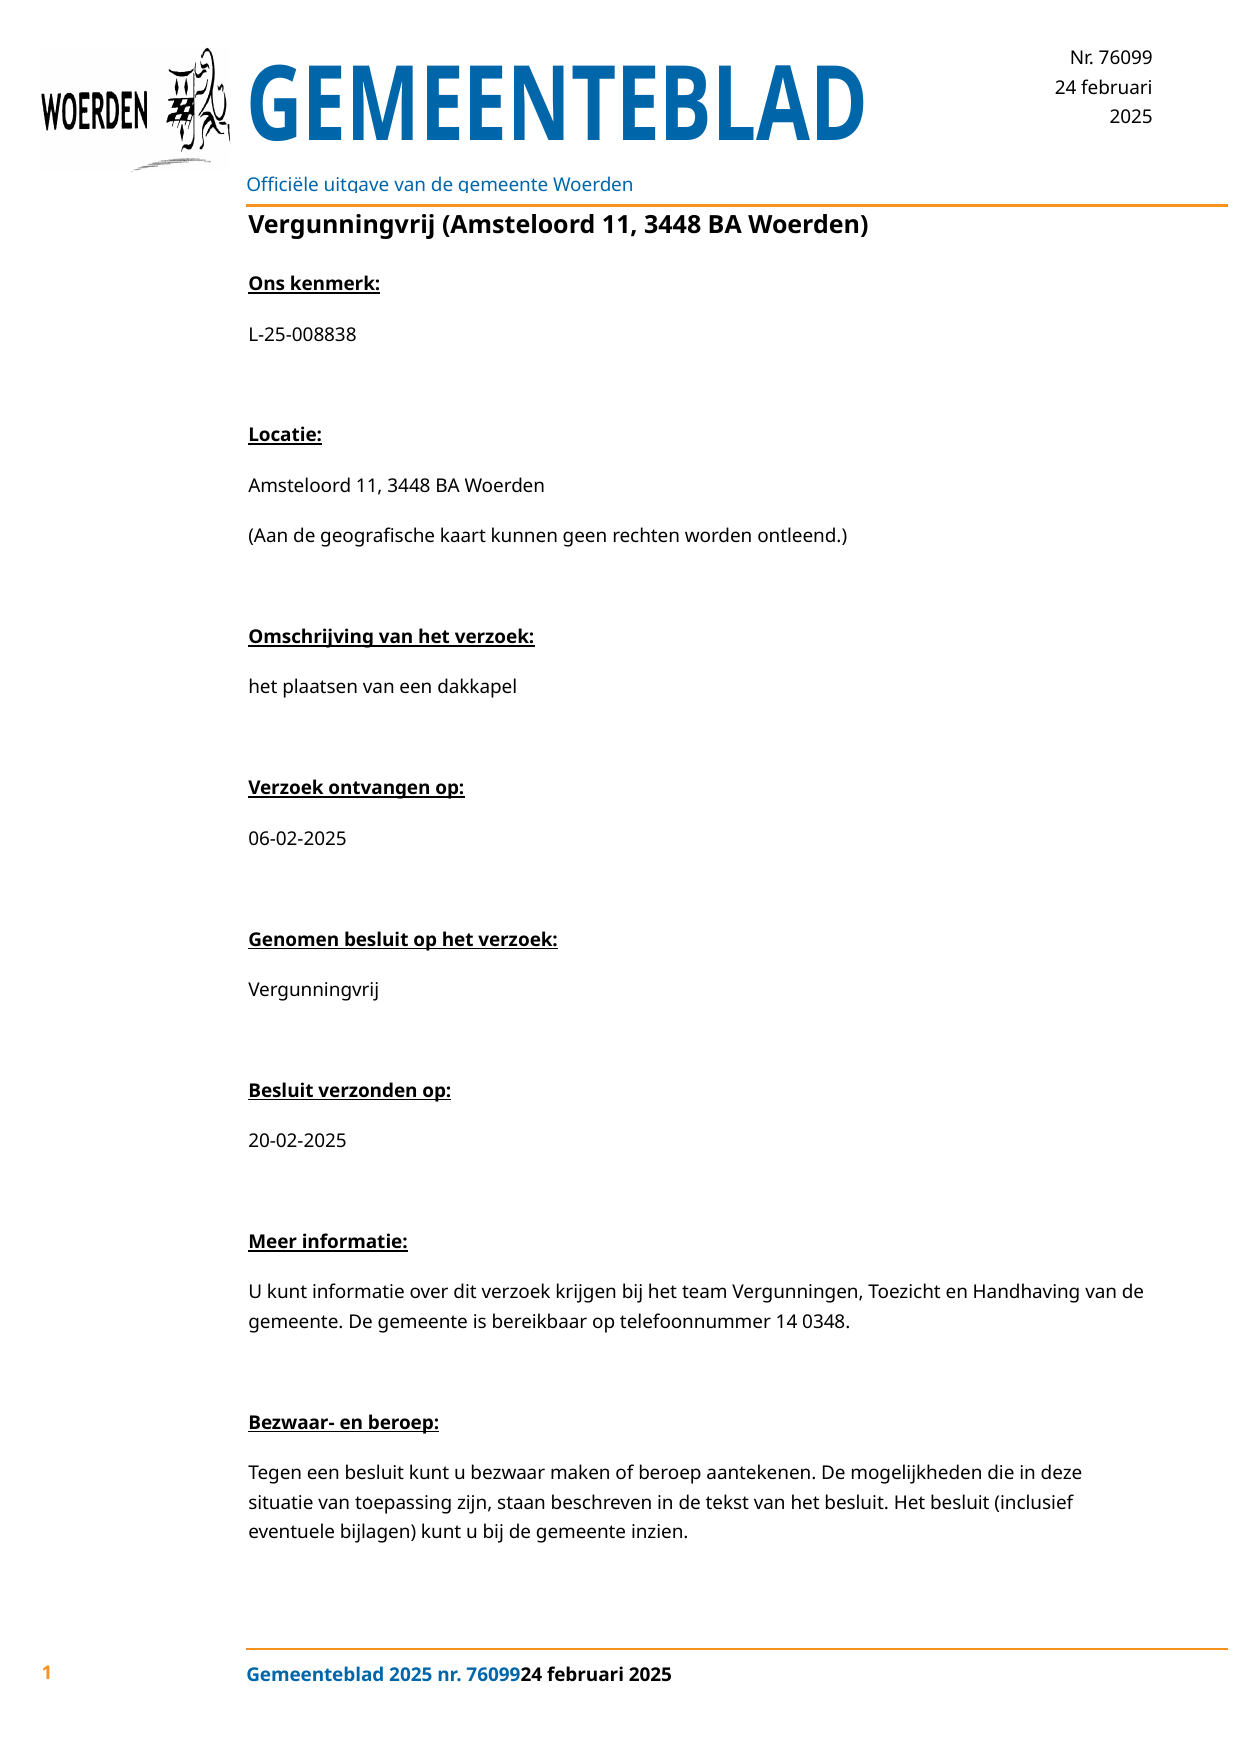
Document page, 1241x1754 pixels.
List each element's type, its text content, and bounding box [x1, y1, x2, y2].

picture [41, 47, 231, 172]
text Meer informatie: [248, 1228, 1152, 1254]
text Vergunningvrij [248, 976, 1152, 1002]
text 06-02-2025 [248, 825, 1152, 851]
text Bezwaar- en beroep: [248, 1409, 1152, 1435]
text Verzoek ontvangen op: [248, 774, 1152, 800]
text (Aan de geografische kaart kunnen geen rechten worden ontleend.) [248, 522, 1152, 548]
text Vergunningvrij (Amsteloord 11, 3448 BA Woerden) [248, 207, 1152, 241]
text het plaatsen van een dakkapel [248, 674, 1152, 699]
text Locatie: [248, 422, 1152, 447]
text Besluit verzonden op: [248, 1077, 1152, 1103]
text Omschrijving van het verzoek: [248, 623, 1152, 649]
text U kunt informatie over dit verzoek krijgen bij het team Vergunningen, Toezicht en Handhaving van de gemeente. De gemeente is bereikbaar op telefoonnummer 14 0348. [248, 1279, 1152, 1334]
text Ons kenmerk: [248, 270, 1152, 296]
text Amsteloord 11, 3448 BA Woerden [248, 472, 1152, 498]
text L-25-008838 [248, 321, 1152, 346]
text 20-02-2025 [248, 1127, 1152, 1153]
text Genomen besluit op het verzoek: [248, 926, 1152, 951]
text Tegen een besluit kunt u bezwaar maken of beroep aantekenen. De mogelijkheden die in deze situatie van toepassing zijn, staan beschreven in de tekst van het besluit. Het besluit (inclusief eventuele bijlagen) kunt u bij de gemeente inzien. [248, 1459, 1152, 1544]
